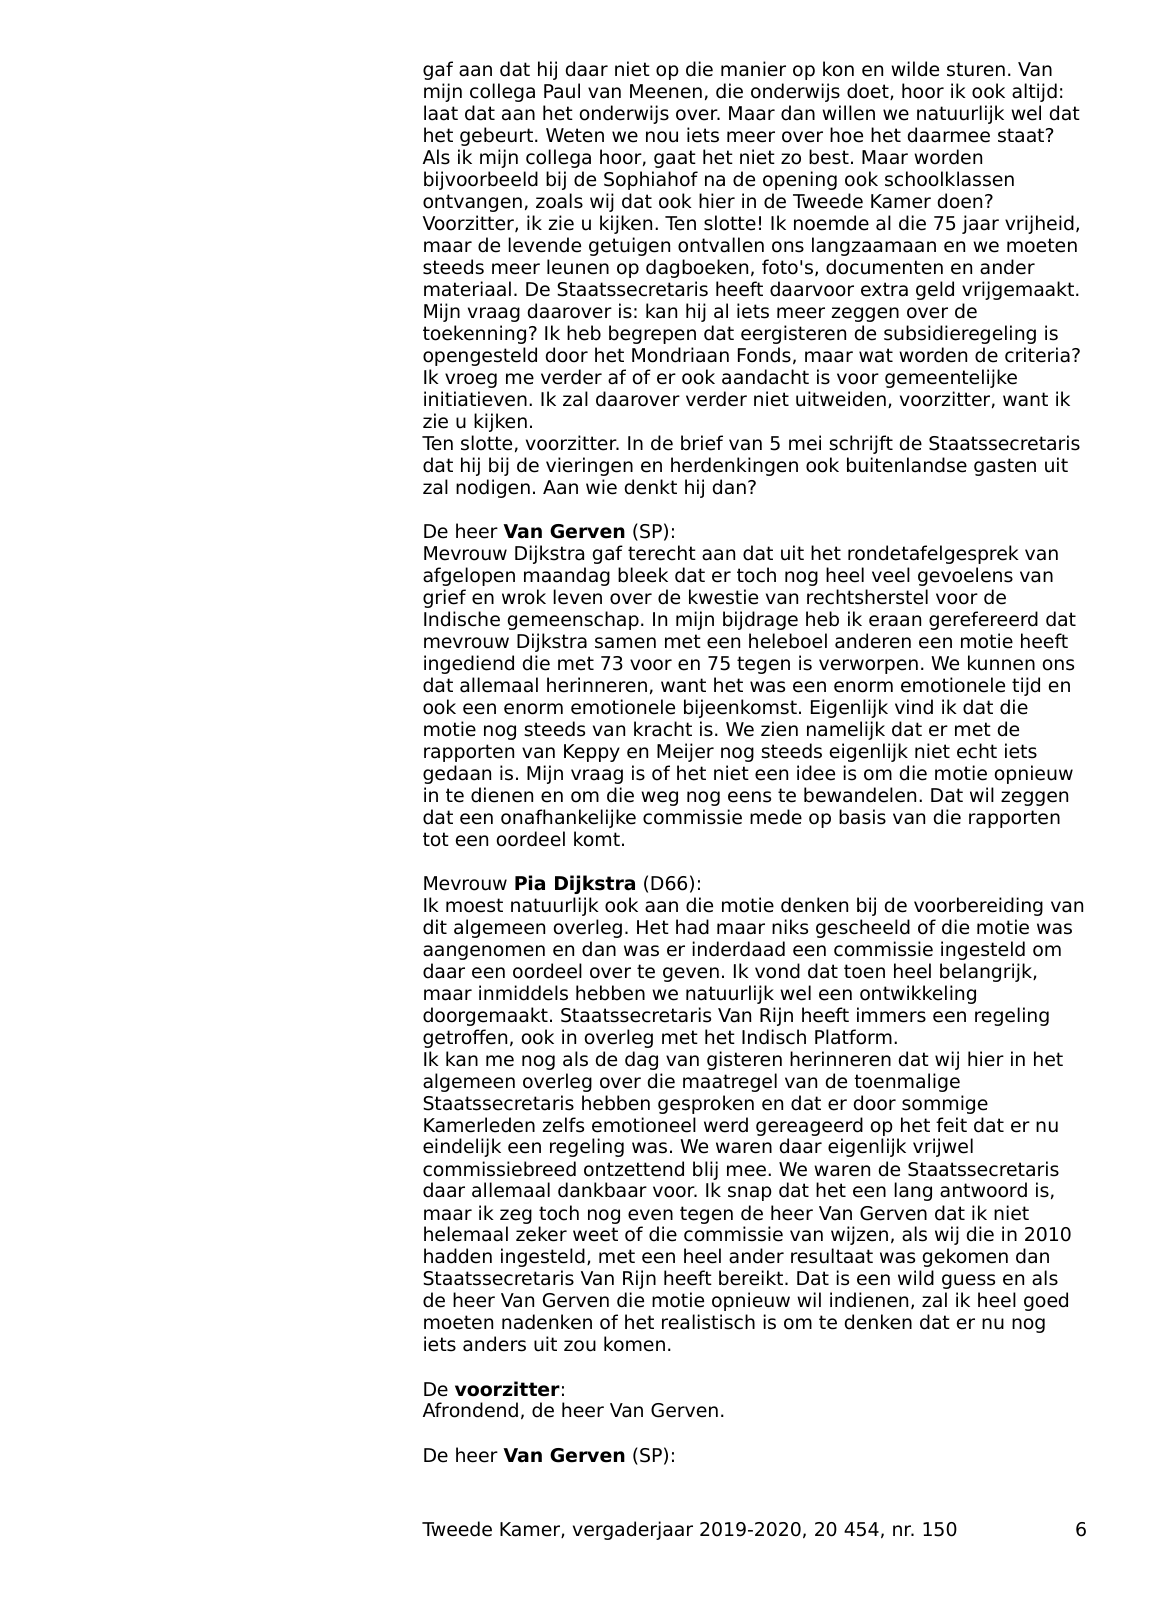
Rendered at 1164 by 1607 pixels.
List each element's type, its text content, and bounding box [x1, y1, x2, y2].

text gaf aan dat hij daar niet op die manier op kon en wilde sturen. Van mijn collega Paul van Meenen, die onderwijs doet, hoor ik ook altijd: laat dat aan het onderwijs over. Maar dan willen we natuurlijk wel dat het gebeurt. Weten we nou iets meer over hoe het daarmee staat? Als ik mijn collega hoor, gaat het niet zo best. Maar worden bijvoorbeeld bij de Sophiahof na de opening ook schoolklassen ontvangen, zoals wij dat ook hier in de Tweede Kamer doen? [422, 59, 1087, 213]
text De heer Van Gerven (SP): [422, 1444, 1087, 1467]
text Mevrouw Dijkstra gaf terecht aan dat uit het rondetafelgesprek van afgelopen maandag bleek dat er toch nog heel veel gevoelens van grief en wrok leven over de kwestie van rechtsherstel voor de Indische gemeenschap. In mijn bijdrage heb ik eraan gerefereerd dat mevrouw Dijkstra samen met een heleboel anderen een motie heeft ingediend die met 73 voor en 75 tegen is verworpen. We kunnen ons dat allemaal herinneren, want het was een enorm emotionele tijd en ook een enorm emotionele bijeenkomst. Eigenlijk vind ik dat die motie nog steeds van kracht is. We zien namelijk dat er met de rapporten van Keppy en Meijer nog steeds eigenlijk niet echt iets gedaan is. Mijn vraag is of het niet een idee is om die motie opnieuw in te dienen en om die weg nog eens te bewandelen. Dat wil zeggen dat een onafhankelijke commissie mede op basis van die rapporten tot een oordeel komt. [422, 543, 1087, 851]
text Voorzitter, ik zie u kijken. Ten slotte! Ik noemde al die 75 jaar vrijheid, maar de levende getuigen ontvallen ons langzaamaan en we moeten steeds meer leunen op dagboeken, foto's, documenten en ander materiaal. De Staatssecretaris heeft daarvoor extra geld vrijgemaakt. Mijn vraag daarover is: kan hij al iets meer zeggen over de toekenning? Ik heb begrepen dat eergisteren de subsidieregeling is opengesteld door het Mondriaan Fonds, maar wat worden de criteria? Ik vroeg me verder af of er ook aandacht is voor gemeentelijke initiatieven. Ik zal daarover verder niet uitweiden, voorzitter, want ik zie u kijken. [422, 213, 1087, 433]
text De voorzitter: [422, 1378, 1087, 1400]
text Ik moest natuurlijk ook aan die motie denken bij de voorbereiding van dit algemeen overleg. Het had maar niks gescheeld of die motie was aangenomen en dan was er inderdaad een commissie ingesteld om daar een oordeel over te geven. Ik vond dat toen heel belangrijk, maar inmiddels hebben we natuurlijk wel een ontwikkeling doorgemaakt. Staatssecretaris Van Rijn heeft immers een regeling getroffen, ook in overleg met het Indisch Platform. [422, 895, 1087, 1048]
text Ten slotte, voorzitter. In de brief van 5 mei schrijft de Staatssecretaris dat hij bij de vieringen en herdenkingen ook buitenlandse gasten uit zal nodigen. Aan wie denkt hij dan? [422, 433, 1087, 499]
text Mevrouw Pia Dijkstra (D66): [422, 873, 1087, 895]
text De heer Van Gerven (SP): [422, 521, 1087, 543]
text Ik kan me nog als de dag van gisteren herinneren dat wij hier in het algemeen overleg over die maatregel van de toenmalige Staatssecretaris hebben gesproken en dat er door sommige Kamerleden zelfs emotioneel werd gereageerd op het feit dat er nu eindelijk een regeling was. We waren daar eigenlijk vrijwel commissiebreed ontzettend blij mee. We waren de Staatssecretaris daar allemaal dankbaar voor. Ik snap dat het een lang antwoord is, maar ik zeg toch nog even tegen de heer Van Gerven dat ik niet helemaal zeker weet of die commissie van wijzen, als wij die in 2010 hadden ingesteld, met een heel ander resultaat was gekomen dan Staatssecretaris Van Rijn heeft bereikt. Dat is een wild guess en als de heer Van Gerven die motie opnieuw wil indienen, zal ik heel goed moeten nadenken of het realistisch is om te denken dat er nu nog iets anders uit zou komen. [422, 1048, 1087, 1356]
text Afrondend, de heer Van Gerven. [422, 1400, 1087, 1422]
